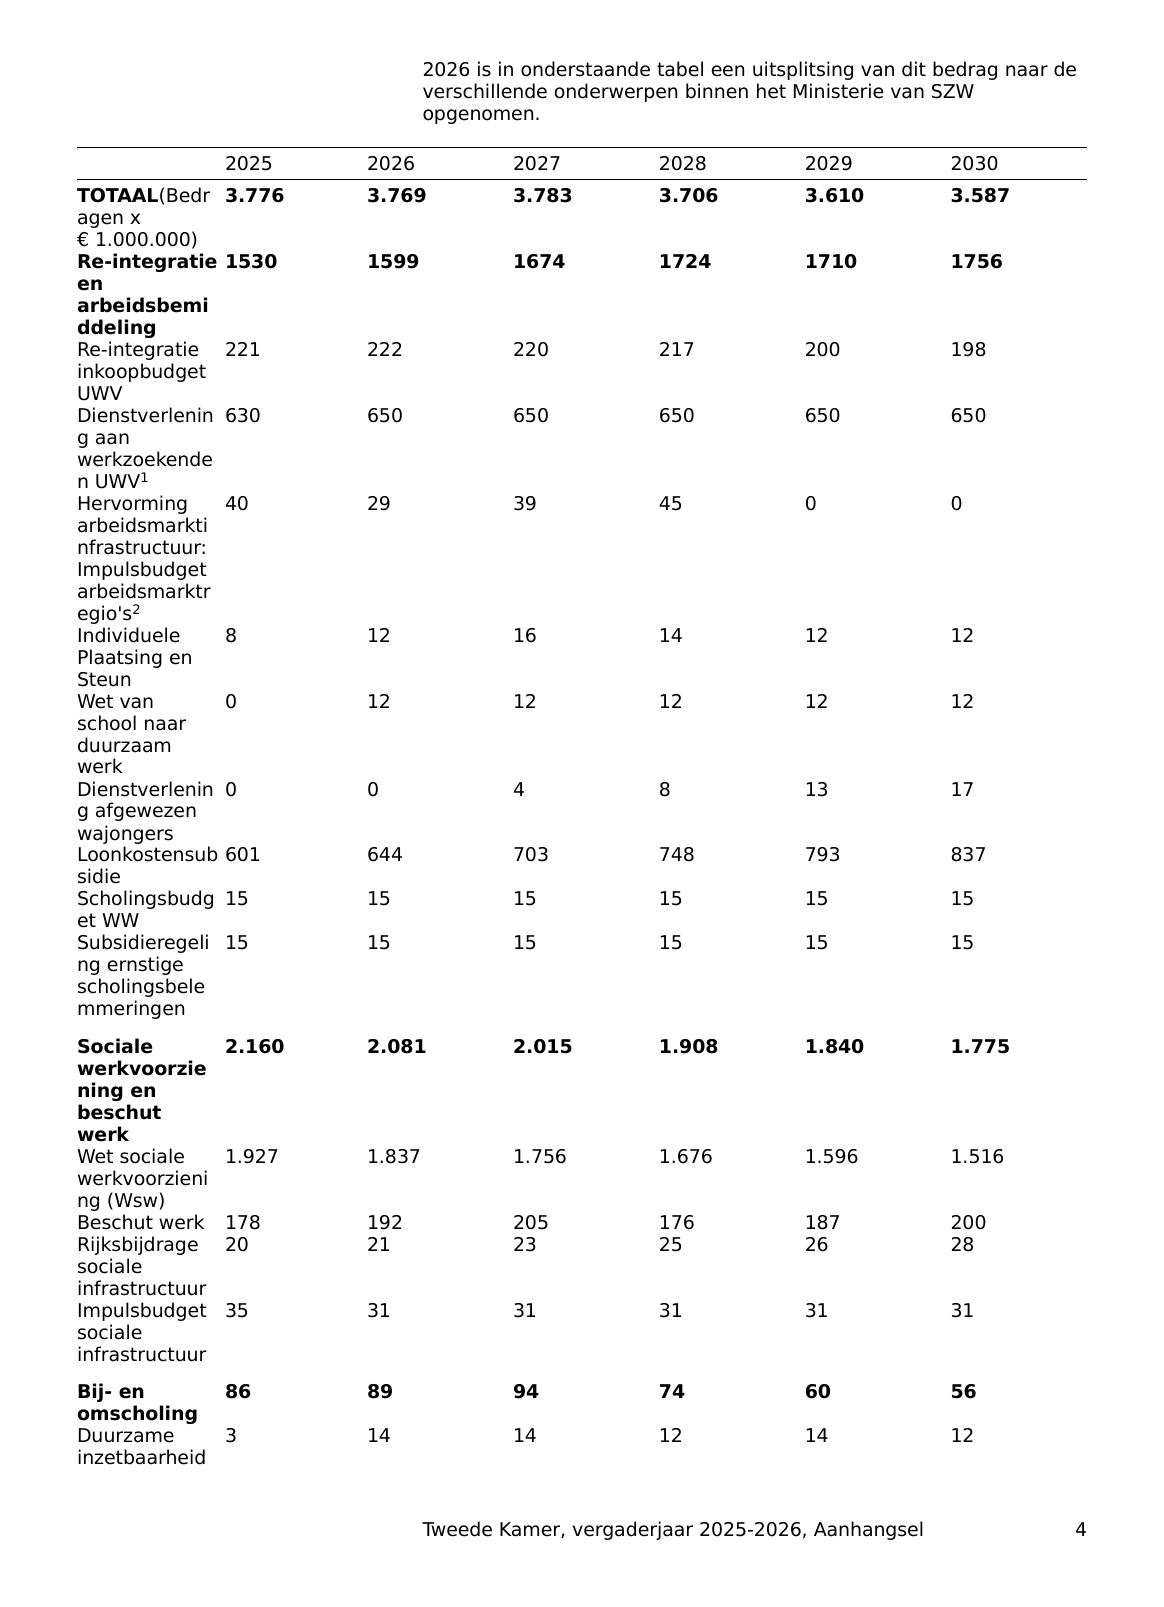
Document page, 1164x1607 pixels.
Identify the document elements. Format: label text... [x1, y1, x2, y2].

table_cell 28 [945, 1234, 1087, 1300]
table_cell 74 [653, 1381, 798, 1425]
table_cell Wet sociale werkvoorziening (Wsw) [77, 1146, 219, 1212]
table_cell 0 [219, 691, 361, 778]
table_cell 35 [219, 1300, 361, 1366]
table_cell 176 [653, 1212, 798, 1234]
table_cell 630 [219, 405, 361, 493]
table_cell 3.706 [653, 180, 798, 251]
table_cell Bij- en omscholing [77, 1381, 219, 1425]
table_cell 793 [799, 844, 944, 888]
table_cell 187 [799, 1212, 944, 1234]
table_cell 3.610 [799, 180, 944, 251]
table_cell 15 [507, 888, 653, 932]
table_cell 192 [361, 1212, 507, 1234]
table_cell [799, 1366, 944, 1381]
table_cell 31 [653, 1300, 798, 1366]
table_cell 0 [219, 779, 361, 844]
table_cell 15 [945, 888, 1087, 932]
table_cell 2.081 [361, 1036, 507, 1146]
table_cell Loonkostensubsidie [77, 844, 219, 888]
table_cell [507, 1020, 653, 1036]
table_cell 1710 [799, 251, 944, 339]
table_cell Beschut werk [77, 1212, 219, 1234]
table_cell 12 [799, 625, 944, 691]
table_cell 220 [507, 339, 653, 405]
table_cell 1.837 [361, 1146, 507, 1212]
table_cell [653, 1366, 798, 1381]
table_cell 14 [799, 1425, 944, 1469]
table_cell 3.769 [361, 180, 507, 251]
table_cell 45 [653, 493, 798, 624]
table_cell [77, 1020, 219, 1036]
table_header 2025 [219, 148, 361, 179]
table_cell Dienstverlening aan werkzoekenden UWV1 [77, 405, 219, 493]
table_cell 12 [653, 691, 798, 778]
table_cell 14 [653, 625, 798, 691]
table_cell 1.596 [799, 1146, 944, 1212]
table_cell 0 [799, 493, 944, 624]
table_cell 12 [945, 691, 1087, 778]
table_cell 20 [219, 1234, 361, 1300]
table_cell Re-integratie inkoopbudget UWV [77, 339, 219, 405]
table_cell 1.516 [945, 1146, 1087, 1212]
table_cell [77, 1366, 219, 1381]
table_cell Dienstverlening afgewezen wajongers [77, 779, 219, 844]
table_cell Scholingsbudget WW [77, 888, 219, 932]
table_cell 94 [507, 1381, 653, 1425]
table_cell [653, 1020, 798, 1036]
table_cell 217 [653, 339, 798, 405]
table_cell 29 [361, 493, 507, 624]
table_cell 12 [653, 1425, 798, 1469]
table_cell [799, 1020, 944, 1036]
table_cell 0 [361, 779, 507, 844]
table_cell 31 [945, 1300, 1087, 1366]
table_cell 2.160 [219, 1036, 361, 1146]
table_cell 644 [361, 844, 507, 888]
table_cell 31 [799, 1300, 944, 1366]
table_header 2027 [507, 148, 653, 179]
table_cell Impulsbudget sociale infrastructuur [77, 1300, 219, 1366]
table_cell [219, 1020, 361, 1036]
table_cell [945, 1020, 1087, 1036]
table_header 2026 [361, 148, 507, 179]
table_cell 15 [653, 932, 798, 1020]
table_cell 1.908 [653, 1036, 798, 1146]
table_cell 26 [799, 1234, 944, 1300]
table_cell 40 [219, 493, 361, 624]
table_cell Wet van school naar duurzaam werk [77, 691, 219, 778]
table_cell 222 [361, 339, 507, 405]
table_cell Duurzame inzetbaarheid [77, 1425, 219, 1469]
table_cell 198 [945, 339, 1087, 405]
table_cell Hervorming arbeidsmarktinfrastructuur: Impulsbudget arbeidsmarktregio's2 [77, 493, 219, 624]
table_cell 15 [945, 932, 1087, 1020]
table_cell 15 [653, 888, 798, 932]
table_cell 1.775 [945, 1036, 1087, 1146]
table_cell 1756 [945, 251, 1087, 339]
table_cell 3 [219, 1425, 361, 1469]
table_cell 23 [507, 1234, 653, 1300]
table_cell 12 [945, 625, 1087, 691]
table_cell TOTAAL(Bedragen x € 1.000.000) [77, 180, 219, 251]
table_cell Re-integratie en arbeidsbemiddeling [77, 251, 219, 339]
table_cell 748 [653, 844, 798, 888]
table_header 2030 [945, 148, 1087, 179]
table_cell 650 [507, 405, 653, 493]
table_cell 86 [219, 1381, 361, 1425]
table_cell 15 [219, 932, 361, 1020]
table_cell [507, 1366, 653, 1381]
table_cell 650 [945, 405, 1087, 493]
table_cell 12 [507, 691, 653, 778]
table_cell 200 [945, 1212, 1087, 1234]
table_cell 1.840 [799, 1036, 944, 1146]
table_cell [361, 1020, 507, 1036]
table_cell Subsidieregeling ernstige scholingsbelemmeringen [77, 932, 219, 1020]
table_cell 25 [653, 1234, 798, 1300]
table_cell 12 [945, 1425, 1087, 1469]
table_cell 205 [507, 1212, 653, 1234]
table_header [77, 148, 219, 179]
table_cell Sociale werkvoorziening en beschut werk [77, 1036, 219, 1146]
table_cell 16 [507, 625, 653, 691]
table_cell 31 [507, 1300, 653, 1366]
table_cell 1599 [361, 251, 507, 339]
table_cell 221 [219, 339, 361, 405]
table_cell 1724 [653, 251, 798, 339]
table_cell 21 [361, 1234, 507, 1300]
table_cell [361, 1366, 507, 1381]
table_cell 1674 [507, 251, 653, 339]
table_cell 8 [653, 779, 798, 844]
table_cell 0 [945, 493, 1087, 624]
table_cell 3.776 [219, 180, 361, 251]
table_cell 15 [219, 888, 361, 932]
table_cell 14 [507, 1425, 653, 1469]
table_cell 31 [361, 1300, 507, 1366]
table_cell 650 [653, 405, 798, 493]
table_cell 12 [361, 625, 507, 691]
table_cell 60 [799, 1381, 944, 1425]
table_cell 15 [799, 932, 944, 1020]
table_cell 178 [219, 1212, 361, 1234]
table_cell 15 [799, 888, 944, 932]
table_cell 1.756 [507, 1146, 653, 1212]
table_cell 15 [507, 932, 653, 1020]
table_cell 17 [945, 779, 1087, 844]
table_cell 13 [799, 779, 944, 844]
table_cell 14 [361, 1425, 507, 1469]
table_cell 837 [945, 844, 1087, 888]
table_cell Individuele Plaatsing en Steun [77, 625, 219, 691]
table_cell 650 [361, 405, 507, 493]
table_cell [945, 1366, 1087, 1381]
table_cell 3.587 [945, 180, 1087, 251]
table_cell 650 [799, 405, 944, 493]
table_cell 703 [507, 844, 653, 888]
table_cell 2.015 [507, 1036, 653, 1146]
table_cell 12 [799, 691, 944, 778]
table_cell 15 [361, 932, 507, 1020]
table_cell 1.927 [219, 1146, 361, 1212]
table_cell 12 [361, 691, 507, 778]
table_header 2028 [653, 148, 798, 179]
table_cell 4 [507, 779, 653, 844]
table_cell 200 [799, 339, 944, 405]
table_cell Rijksbijdrage sociale infrastructuur [77, 1234, 219, 1300]
table_cell 89 [361, 1381, 507, 1425]
table_cell 56 [945, 1381, 1087, 1425]
table_cell [219, 1366, 361, 1381]
table_cell 1.676 [653, 1146, 798, 1212]
text 2026 is in onderstaande tabel een uitsplitsing van dit bedrag naar de verschillende onderwerpen binnen het Ministerie van SZW opgenomen. [422, 59, 1087, 125]
table_header 2029 [799, 148, 944, 179]
table_cell 3.783 [507, 180, 653, 251]
table_cell 601 [219, 844, 361, 888]
table_cell 15 [361, 888, 507, 932]
table_cell 39 [507, 493, 653, 624]
table_cell 1530 [219, 251, 361, 339]
table_cell 8 [219, 625, 361, 691]
